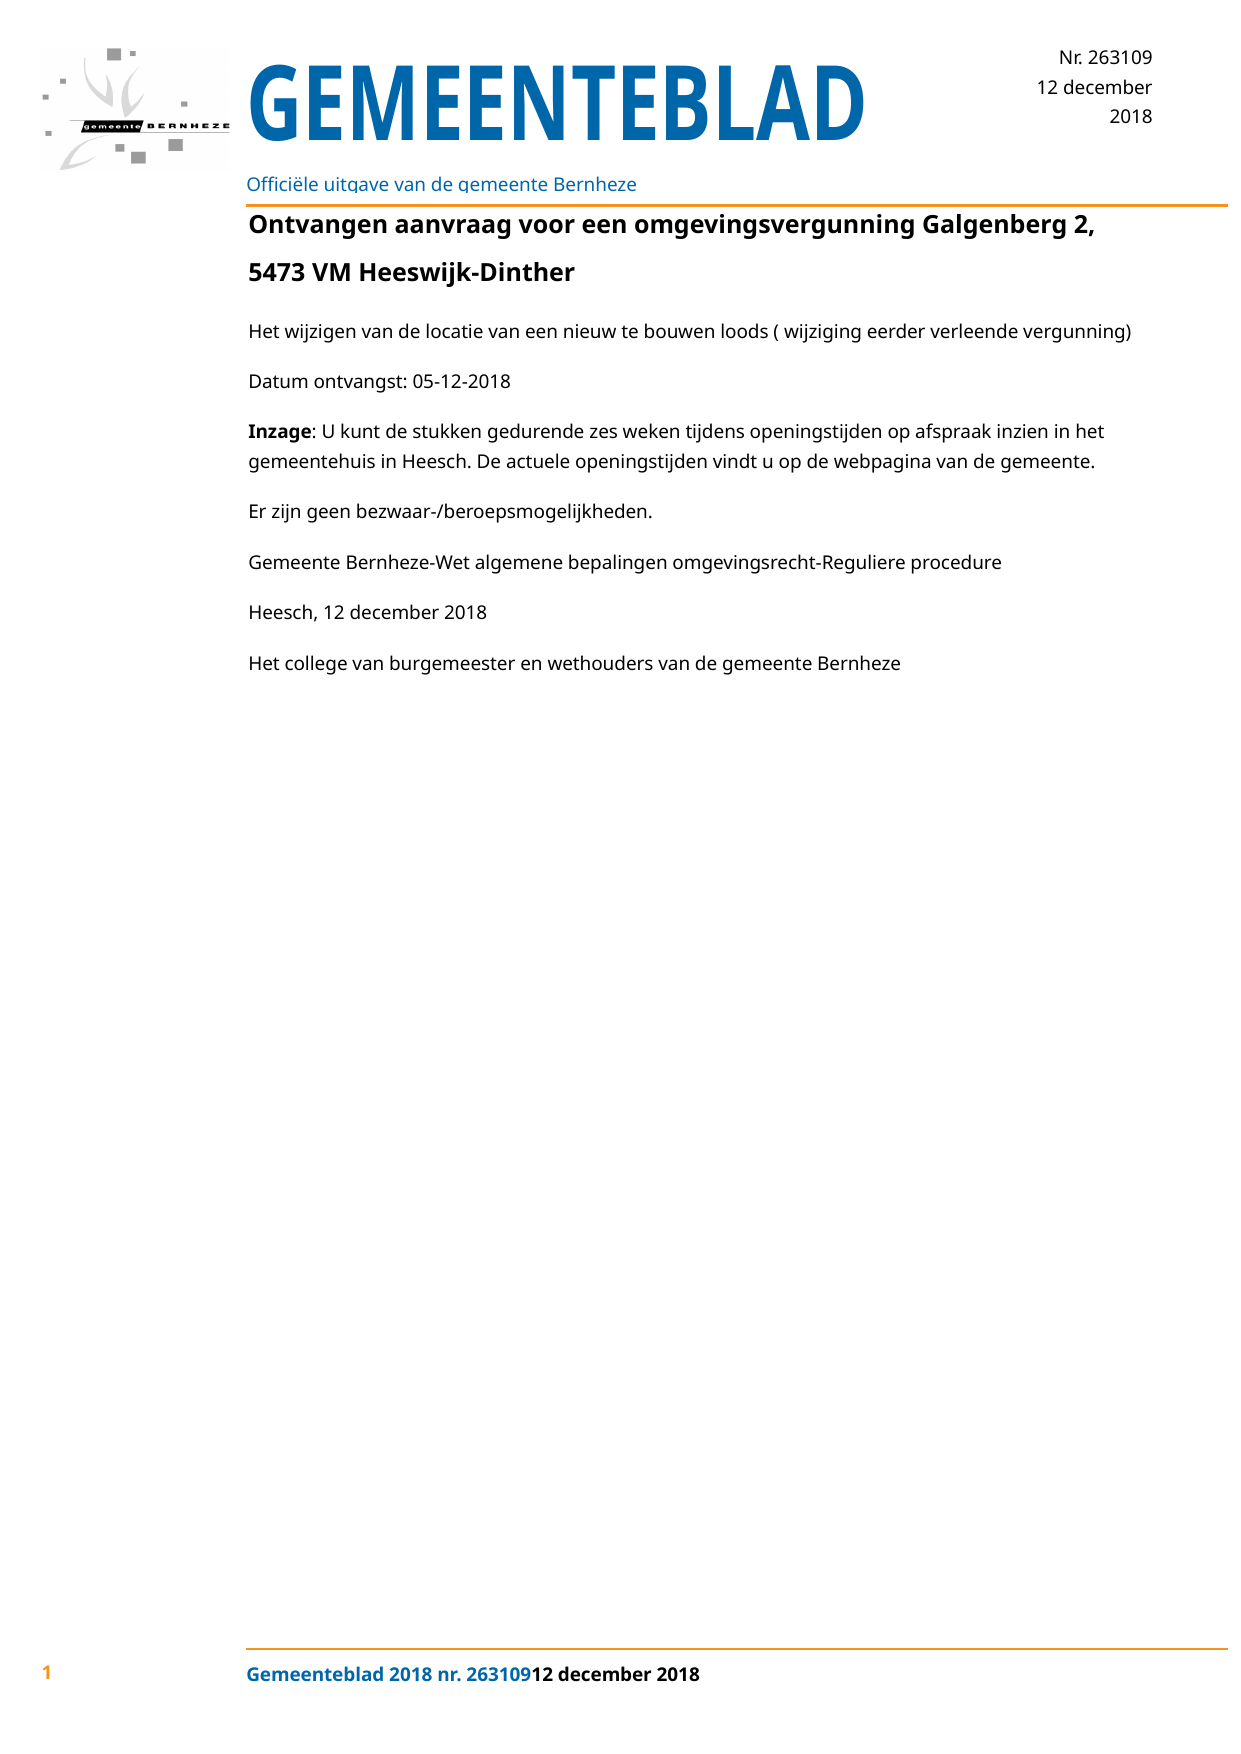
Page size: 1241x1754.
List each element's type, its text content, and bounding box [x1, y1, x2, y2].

text Er zijn geen bezwaar-/beroepsmogelijkheden. [248, 499, 1152, 524]
text Ontvangen aanvraag voor een omgevingsvergunning Galgenberg 2, 5473 VM Heeswijk-Dinther [248, 207, 1152, 288]
text Gemeente Bernheze-Wet algemene bepalingen omgevingsrecht-Reguliere procedure [248, 549, 1152, 575]
text Het college van burgemeester en wethouders van de gemeente Bernheze [248, 650, 1152, 676]
text Heesch, 12 december 2018 [248, 599, 1152, 625]
text Inzage: U kunt de stukken gedurende zes weken tijdens openingstijden op afspraak inzien in het gemeentehuis in Heesch. De actuele openingstijden vindt u op de webpagina van de gemeente. [248, 419, 1152, 474]
text Datum ontvangst: 05-12-2018 [248, 368, 1152, 394]
text Het wijzigen van de locatie van een nieuw te bouwen loods ( wijziging eerder verleende vergunning) [248, 318, 1152, 344]
picture [41, 47, 231, 172]
